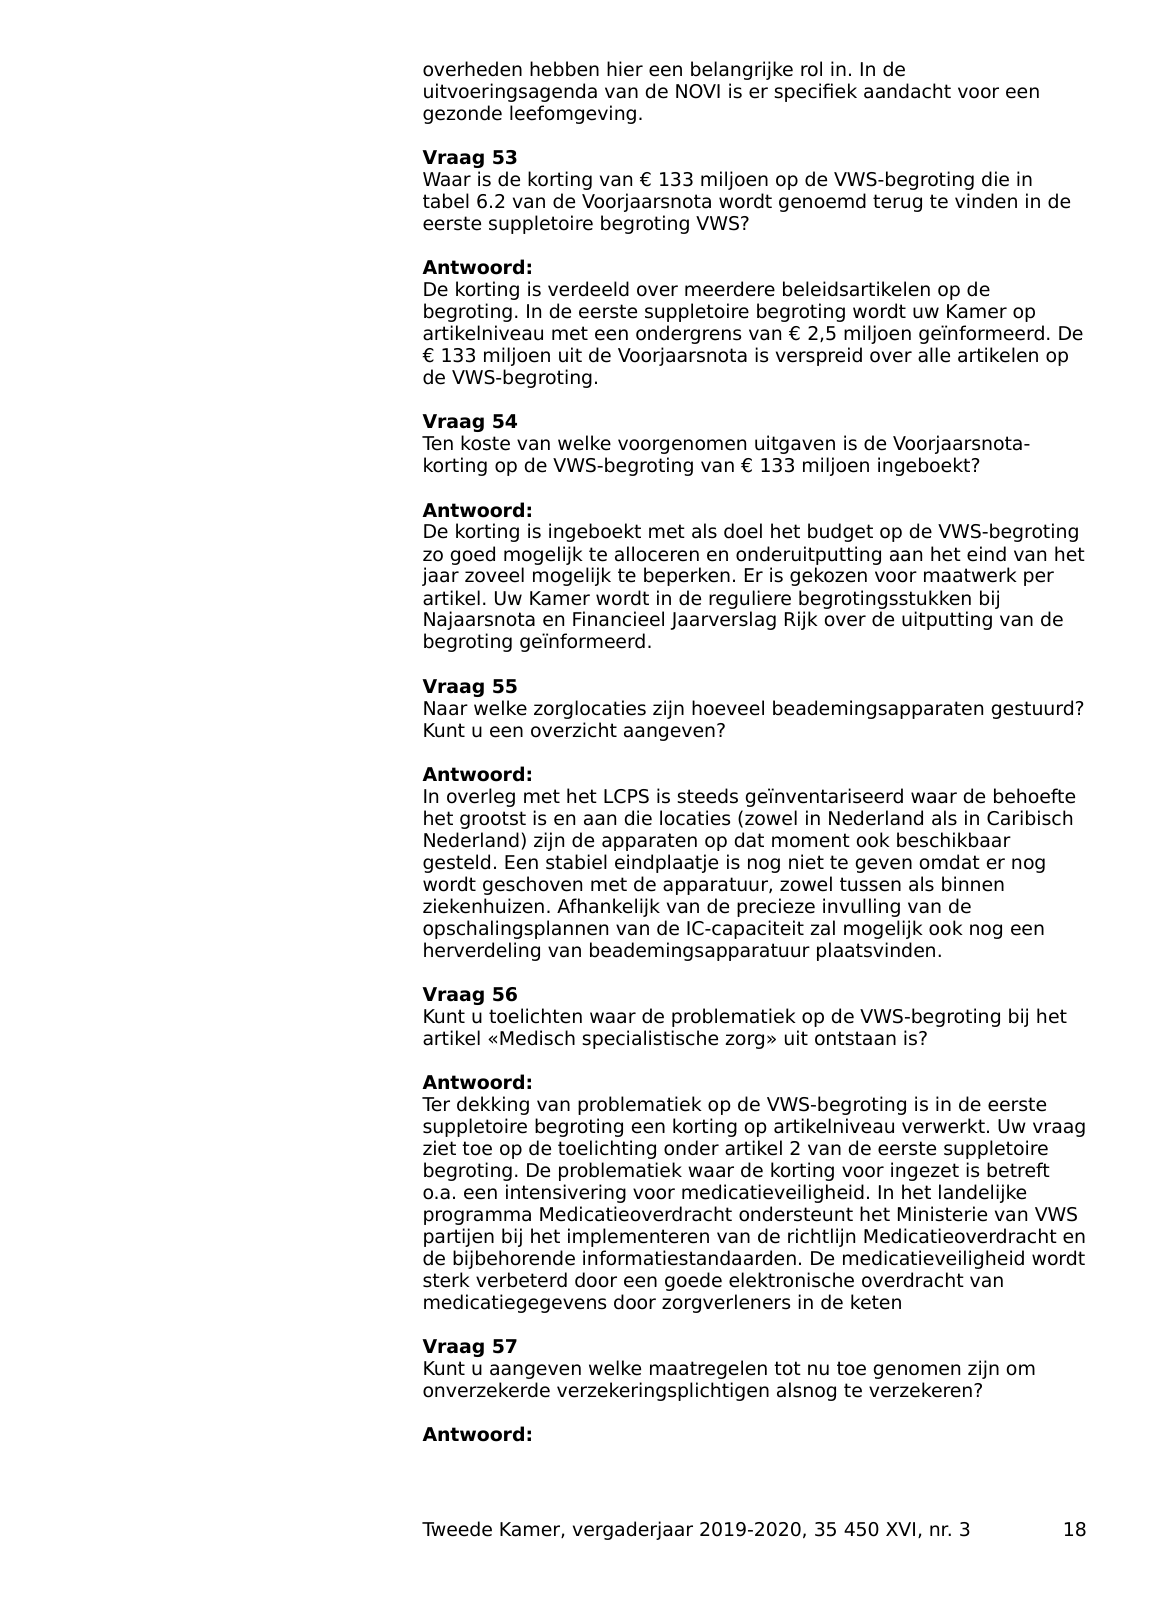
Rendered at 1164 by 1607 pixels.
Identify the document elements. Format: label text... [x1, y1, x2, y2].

text Antwoord: [422, 764, 1087, 786]
text Ter dekking van problematiek op de VWS-begroting is in de eerste suppletoire begroting een korting op artikelniveau verwerkt. Uw vraag ziet toe op de toelichting onder artikel 2 van de eerste suppletoire begroting. De problematiek waar de korting voor ingezet is betreft o.a. een intensivering voor medicatieveiligheid. In het landelijke programma Medicatieoverdracht ondersteunt het Ministerie van VWS partijen bij het implementeren van de richtlijn Medicatieoverdracht en de bijbehorende informatiestandaarden. De medicatieveiligheid wordt sterk verbeterd door een goede elektronische overdracht van medicatiegegevens door zorgverleners in de keten [422, 1094, 1087, 1313]
text Vraag 55 [422, 676, 1087, 697]
text overheden hebben hier een belangrijke rol in. In de uitvoeringsagenda van de NOVI is er specifiek aandacht voor een gezonde leefomgeving. [422, 59, 1087, 125]
text Waar is de korting van € 133 miljoen op de VWS-begroting die in tabel 6.2 van de Voorjaarsnota wordt genoemd terug te vinden in de eerste suppletoire begroting VWS? [422, 169, 1087, 235]
text Antwoord: [422, 1424, 1087, 1446]
text Antwoord: [422, 1072, 1087, 1094]
text De korting is ingeboekt met als doel het budget op de VWS-begroting zo goed mogelijk te alloceren en onderuitputting aan het eind van het jaar zoveel mogelijk te beperken. Er is gekozen voor maatwerk per artikel. Uw Kamer wordt in de reguliere begrotingsstukken bij Najaarsnota en Financieel Jaarverslag Rijk over de uitputting van de begroting geïnformeerd. [422, 521, 1087, 653]
text Vraag 57 [422, 1336, 1087, 1358]
text Vraag 56 [422, 984, 1087, 1006]
text Ten koste van welke voorgenomen uitgaven is de Voorjaarsnota-korting op de VWS-begroting van € 133 miljoen ingeboekt? [422, 433, 1087, 477]
text Antwoord: [422, 257, 1087, 279]
text Kunt u aangeven welke maatregelen tot nu toe genomen zijn om onverzekerde verzekeringsplichtigen alsnog te verzekeren? [422, 1358, 1087, 1402]
text Vraag 53 [422, 147, 1087, 169]
text Naar welke zorglocaties zijn hoeveel beademingsapparaten gestuurd? Kunt u een overzicht aangeven? [422, 697, 1087, 741]
text De korting is verdeeld over meerdere beleidsartikelen op de begroting. In de eerste suppletoire begroting wordt uw Kamer op artikelniveau met een ondergrens van € 2,5 miljoen geïnformeerd. De € 133 miljoen uit de Voorjaarsnota is verspreid over alle artikelen op de VWS-begroting. [422, 279, 1087, 389]
text In overleg met het LCPS is steeds geïnventariseerd waar de behoefte het grootst is en aan die locaties (zowel in Nederland als in Caribisch Nederland) zijn de apparaten op dat moment ook beschikbaar gesteld. Een stabiel eindplaatje is nog niet te geven omdat er nog wordt geschoven met de apparatuur, zowel tussen als binnen ziekenhuizen. Afhankelijk van de precieze invulling van de opschalingsplannen van de IC-capaciteit zal mogelijk ook nog een herverdeling van beademingsapparatuur plaatsvinden. [422, 786, 1087, 961]
text Vraag 54 [422, 411, 1087, 433]
text Antwoord: [422, 499, 1087, 521]
text Kunt u toelichten waar de problematiek op de VWS-begroting bij het artikel «Medisch specialistische zorg» uit ontstaan is? [422, 1006, 1087, 1049]
